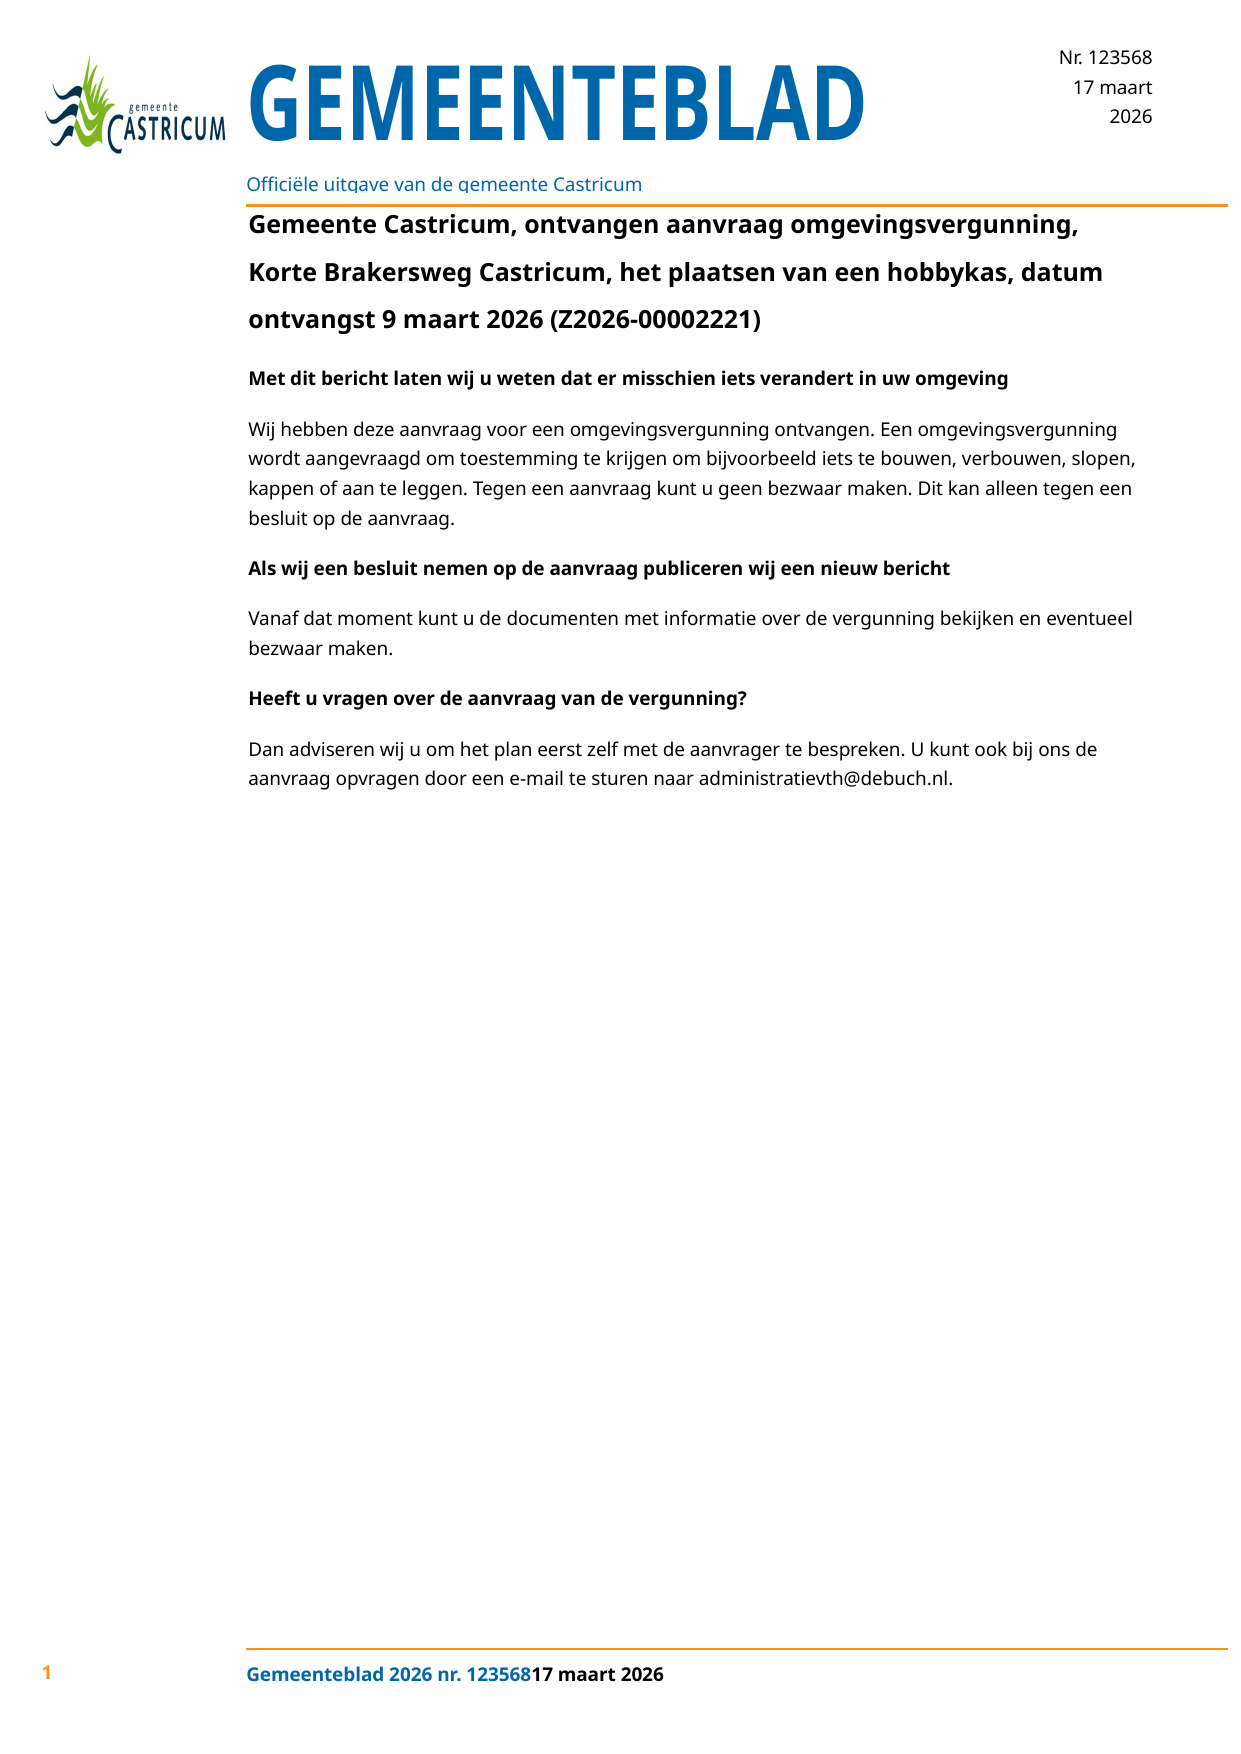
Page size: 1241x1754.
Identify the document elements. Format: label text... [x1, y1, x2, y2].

picture [41, 47, 231, 172]
text Gemeente Castricum, ontvangen aanvraag omgevingsvergunning, Korte Brakersweg Castricum, het plaatsen van een hobbykas, datum ontvangst 9 maart 2026 (Z2026-00002221) [248, 207, 1152, 336]
text Met dit bericht laten wij u weten dat er misschien iets verandert in uw omgeving [248, 366, 1152, 391]
text Als wij een besluit nemen op de aanvraag publiceren wij een nieuw bericht [248, 555, 1152, 581]
text Vanaf dat moment kunt u de documenten met informatie over de vergunning bekijken en eventueel bezwaar maken. [248, 606, 1152, 661]
text Heeft u vragen over de aanvraag van de vergunning? [248, 686, 1152, 711]
text Dan adviseren wij u om het plan eerst zelf met de aanvrager te bespreken. U kunt ook bij ons de aanvraag opvragen door een e-mail te sturen naar administratievth@debuch.nl. [248, 736, 1152, 791]
text Wij hebben deze aanvraag voor een omgevingsvergunning ontvangen. Een omgevingsvergunning wordt aangevraagd om toestemming te krijgen om bijvoorbeeld iets te bouwen, verbouwen, slopen, kappen of aan te leggen. Tegen een aanvraag kunt u geen bezwaar maken. Dit kan alleen tegen een besluit op de aanvraag. [248, 416, 1152, 530]
